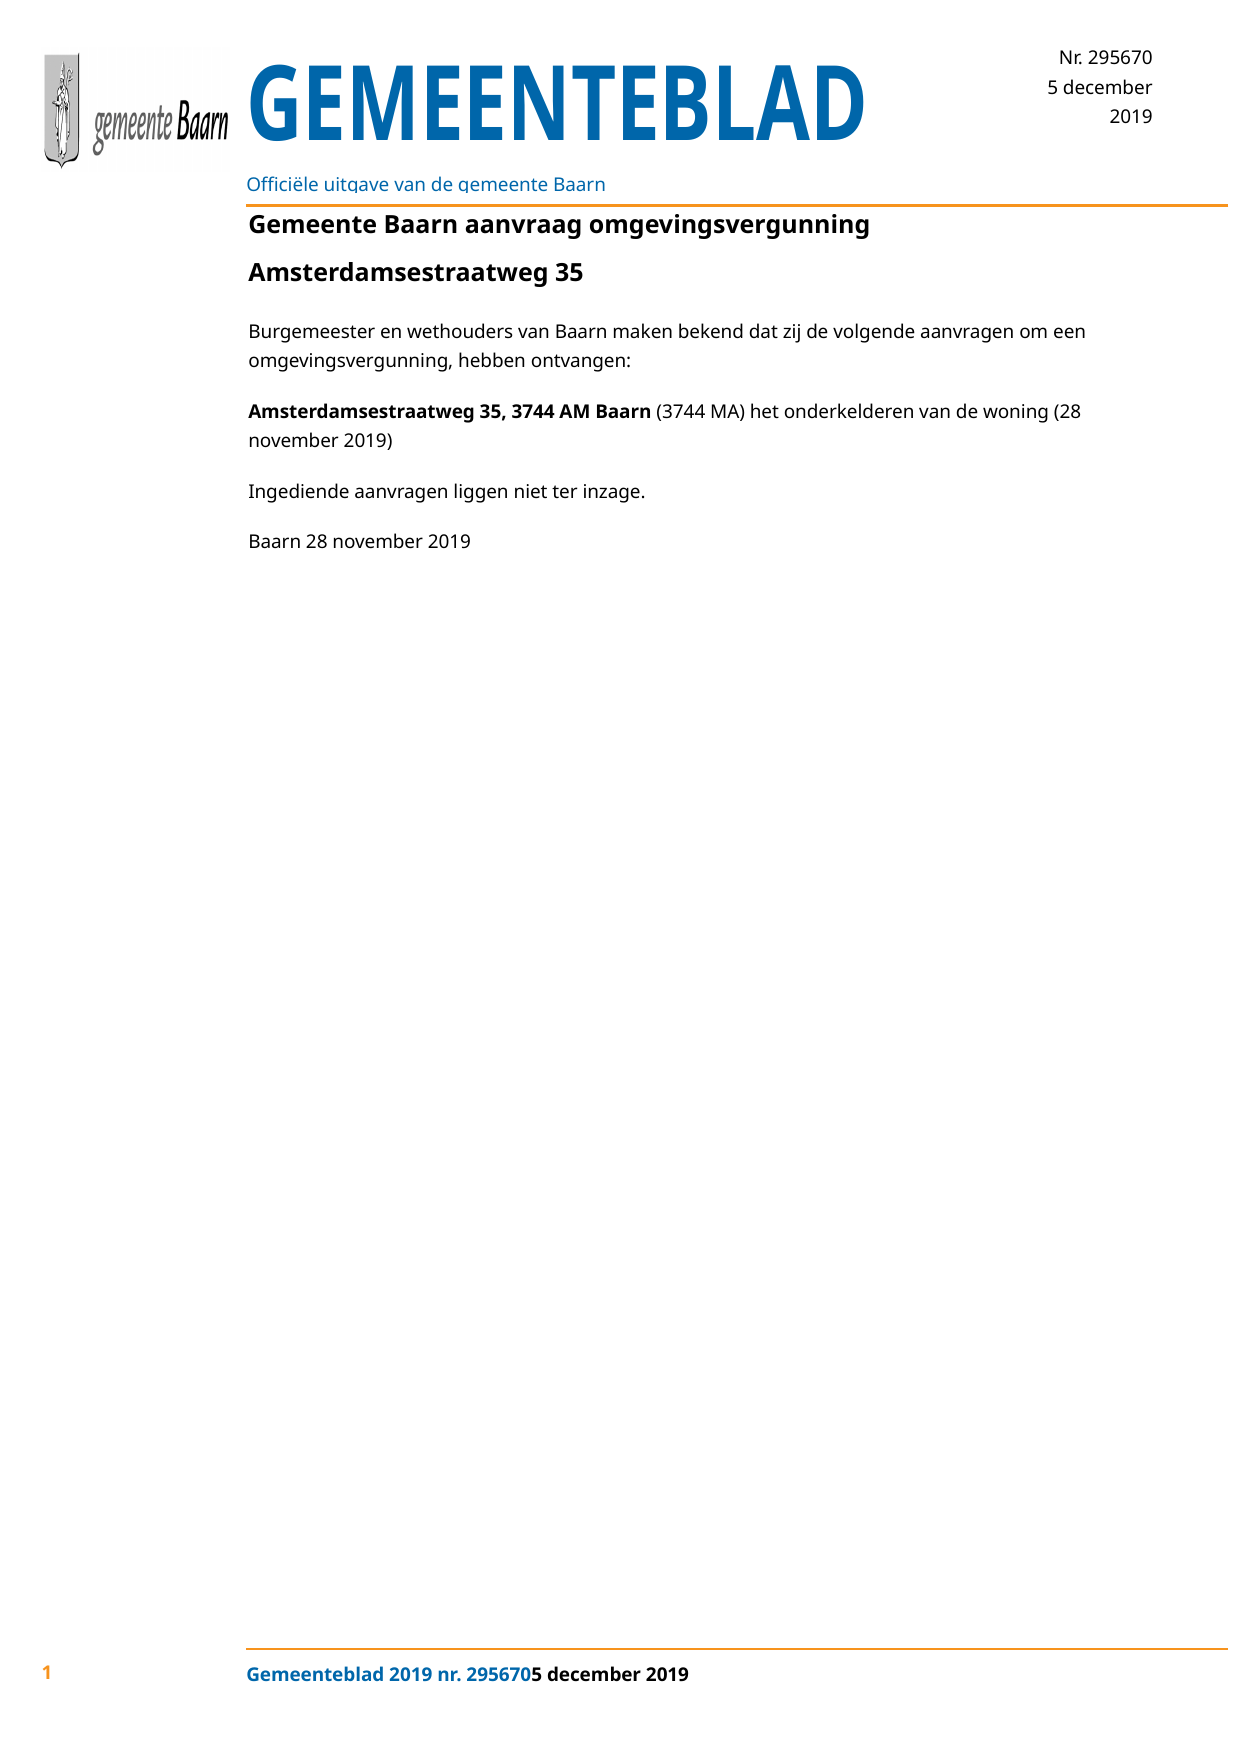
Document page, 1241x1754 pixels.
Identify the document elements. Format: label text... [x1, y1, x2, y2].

text Gemeente Baarn aanvraag omgevingsvergunning Amsterdamsestraatweg 35 [248, 207, 1152, 288]
text Burgemeester en wethouders van Baarn maken bekend dat zij de volgende aanvragen om een omgevingsvergunning, hebben ontvangen: [248, 318, 1152, 373]
text Baarn 28 november 2019 [248, 528, 1152, 554]
text Amsterdamsestraatweg 35, 3744 AM Baarn (3744 MA) het onderkelderen van de woning (28 november 2019) [248, 398, 1152, 453]
picture [41, 47, 231, 172]
text Ingediende aanvragen liggen niet ter inzage. [248, 478, 1152, 504]
